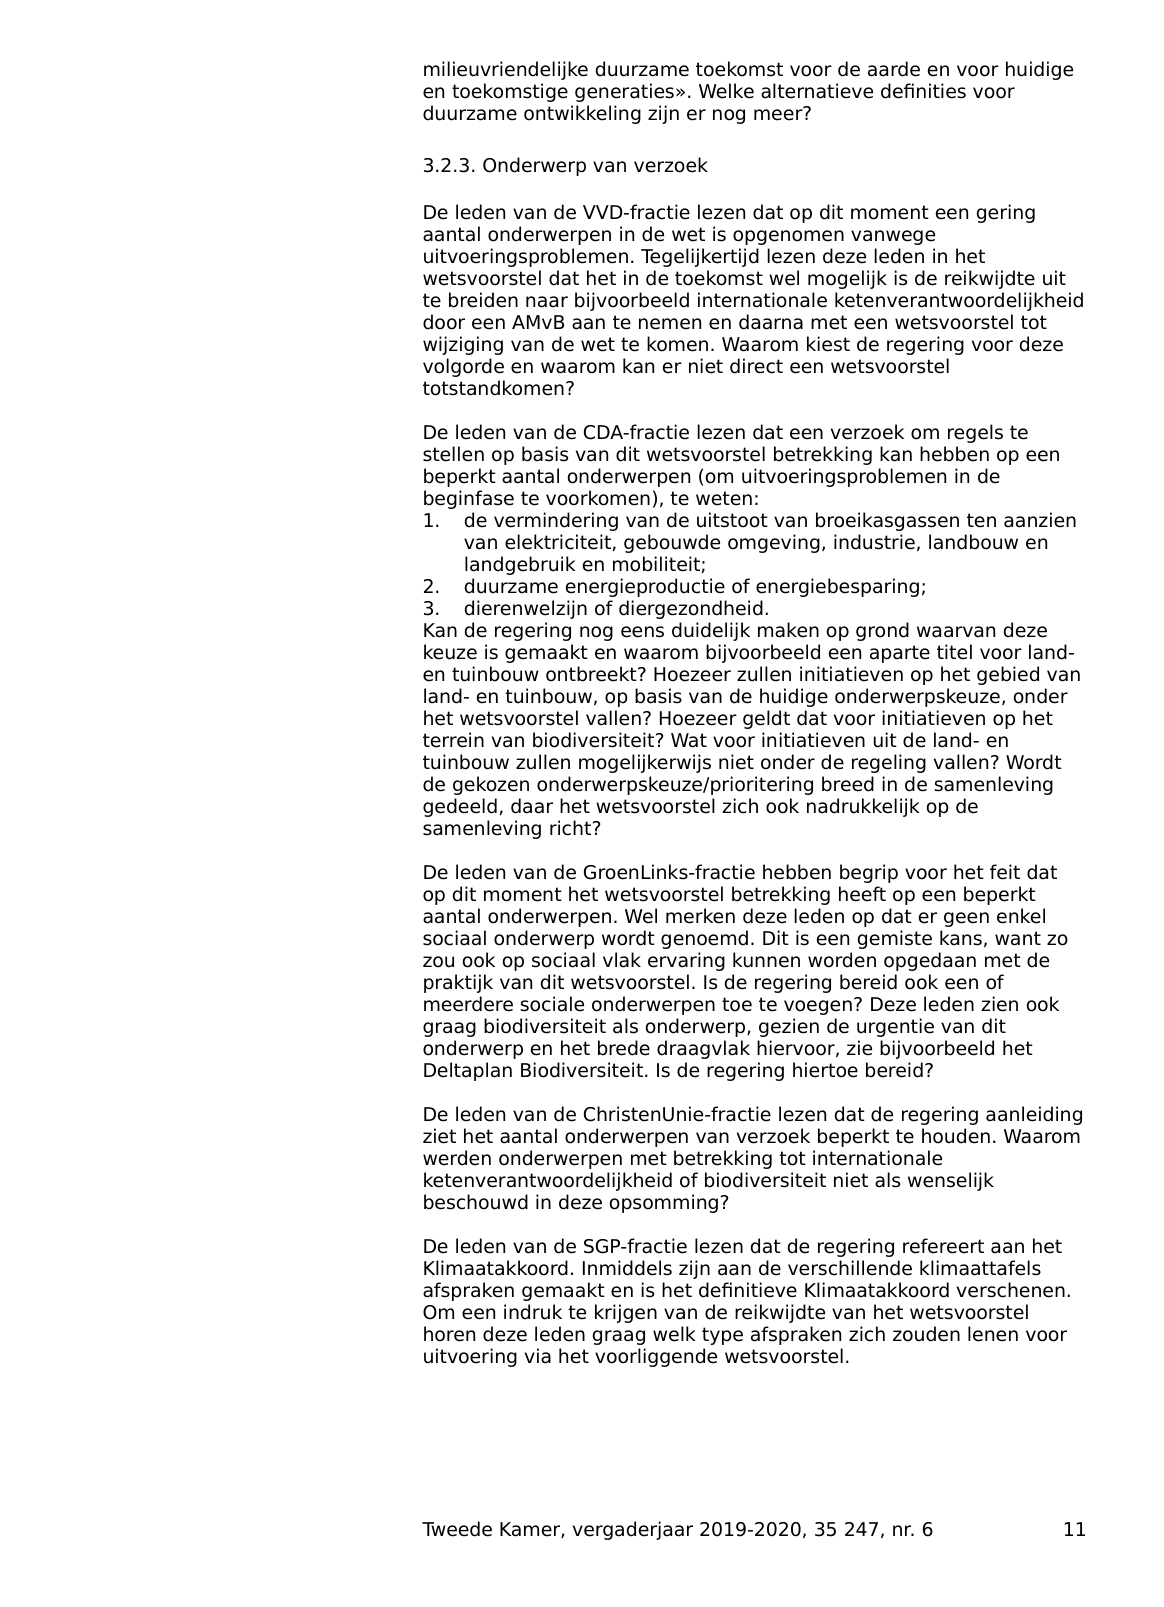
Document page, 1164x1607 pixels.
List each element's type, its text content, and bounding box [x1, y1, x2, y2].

text De leden van de ChristenUnie-fractie lezen dat de regering aanleiding ziet het aantal onderwerpen van verzoek beperkt te houden. Waarom werden onderwerpen met betrekking tot internationale ketenverantwoordelijkheid of biodiversiteit niet als wenselijk beschouwd in deze opsomming? [422, 1104, 1087, 1214]
text De leden van de GroenLinks-fractie hebben begrip voor het feit dat op dit moment het wetsvoorstel betrekking heeft op een beperkt aantal onderwerpen. Wel merken deze leden op dat er geen enkel sociaal onderwerp wordt genoemd. Dit is een gemiste kans, want zo zou ook op sociaal vlak ervaring kunnen worden opgedaan met de praktijk van dit wetsvoorstel. Is de regering bereid ook een of meerdere sociale onderwerpen toe te voegen? Deze leden zien ook graag biodiversiteit als onderwerp, gezien de urgentie van dit onderwerp en het brede draagvlak hiervoor, zie bijvoorbeeld het Deltaplan Biodiversiteit. Is de regering hiertoe bereid? [422, 862, 1087, 1082]
text De leden van de VVD-fractie lezen dat op dit moment een gering aantal onderwerpen in de wet is opgenomen vanwege uitvoeringsproblemen. Tegelijkertijd lezen deze leden in het wetsvoorstel dat het in de toekomst wel mogelijk is de reikwijdte uit te breiden naar bijvoorbeeld internationale ketenverantwoordelijkheid door een AMvB aan te nemen en daarna met een wetsvoorstel tot wijziging van de wet te komen. Waarom kiest de regering voor deze volgorde en waarom kan er niet direct een wetsvoorstel totstandkomen? [422, 202, 1087, 400]
subtitle 3.2.3. Onderwerp van verzoek [422, 155, 1087, 177]
text 3. dierenwelzijn of diergezondheid. [422, 598, 1087, 620]
text Kan de regering nog eens duidelijk maken op grond waarvan deze keuze is gemaakt en waarom bijvoorbeeld een aparte titel voor land- en tuinbouw ontbreekt? Hoezeer zullen initiatieven op het gebied van land- en tuinbouw, op basis van de huidige onderwerpskeuze, onder het wetsvoorstel vallen? Hoezeer geldt dat voor initiatieven op het terrein van biodiversiteit? Wat voor initiatieven uit de land- en tuinbouw zullen mogelijkerwijs niet onder de regeling vallen? Wordt de gekozen onderwerpskeuze/prioritering breed in de samenleving gedeeld, daar het wetsvoorstel zich ook nadrukkelijk op de samenleving richt? [422, 620, 1087, 839]
text 1. de vermindering van de uitstoot van broeikasgassen ten aanzien van elektriciteit, gebouwde omgeving, industrie, landbouw en landgebruik en mobiliteit; [422, 510, 1087, 576]
text De leden van de CDA-fractie lezen dat een verzoek om regels te stellen op basis van dit wetsvoorstel betrekking kan hebben op een beperkt aantal onderwerpen (om uitvoeringsproblemen in de beginfase te voorkomen), te weten: [422, 422, 1087, 510]
text 2. duurzame energieproductie of energiebesparing; [422, 576, 1087, 598]
text milieuvriendelijke duurzame toekomst voor de aarde en voor huidige en toekomstige generaties». Welke alternatieve definities voor duurzame ontwikkeling zijn er nog meer? [422, 59, 1087, 125]
text De leden van de SGP-fractie lezen dat de regering refereert aan het Klimaatakkoord. Inmiddels zijn aan de verschillende klimaattafels afspraken gemaakt en is het definitieve Klimaatakkoord verschenen. Om een indruk te krijgen van de reikwijdte van het wetsvoorstel horen deze leden graag welk type afspraken zich zouden lenen voor uitvoering via het voorliggende wetsvoorstel. [422, 1236, 1087, 1368]
